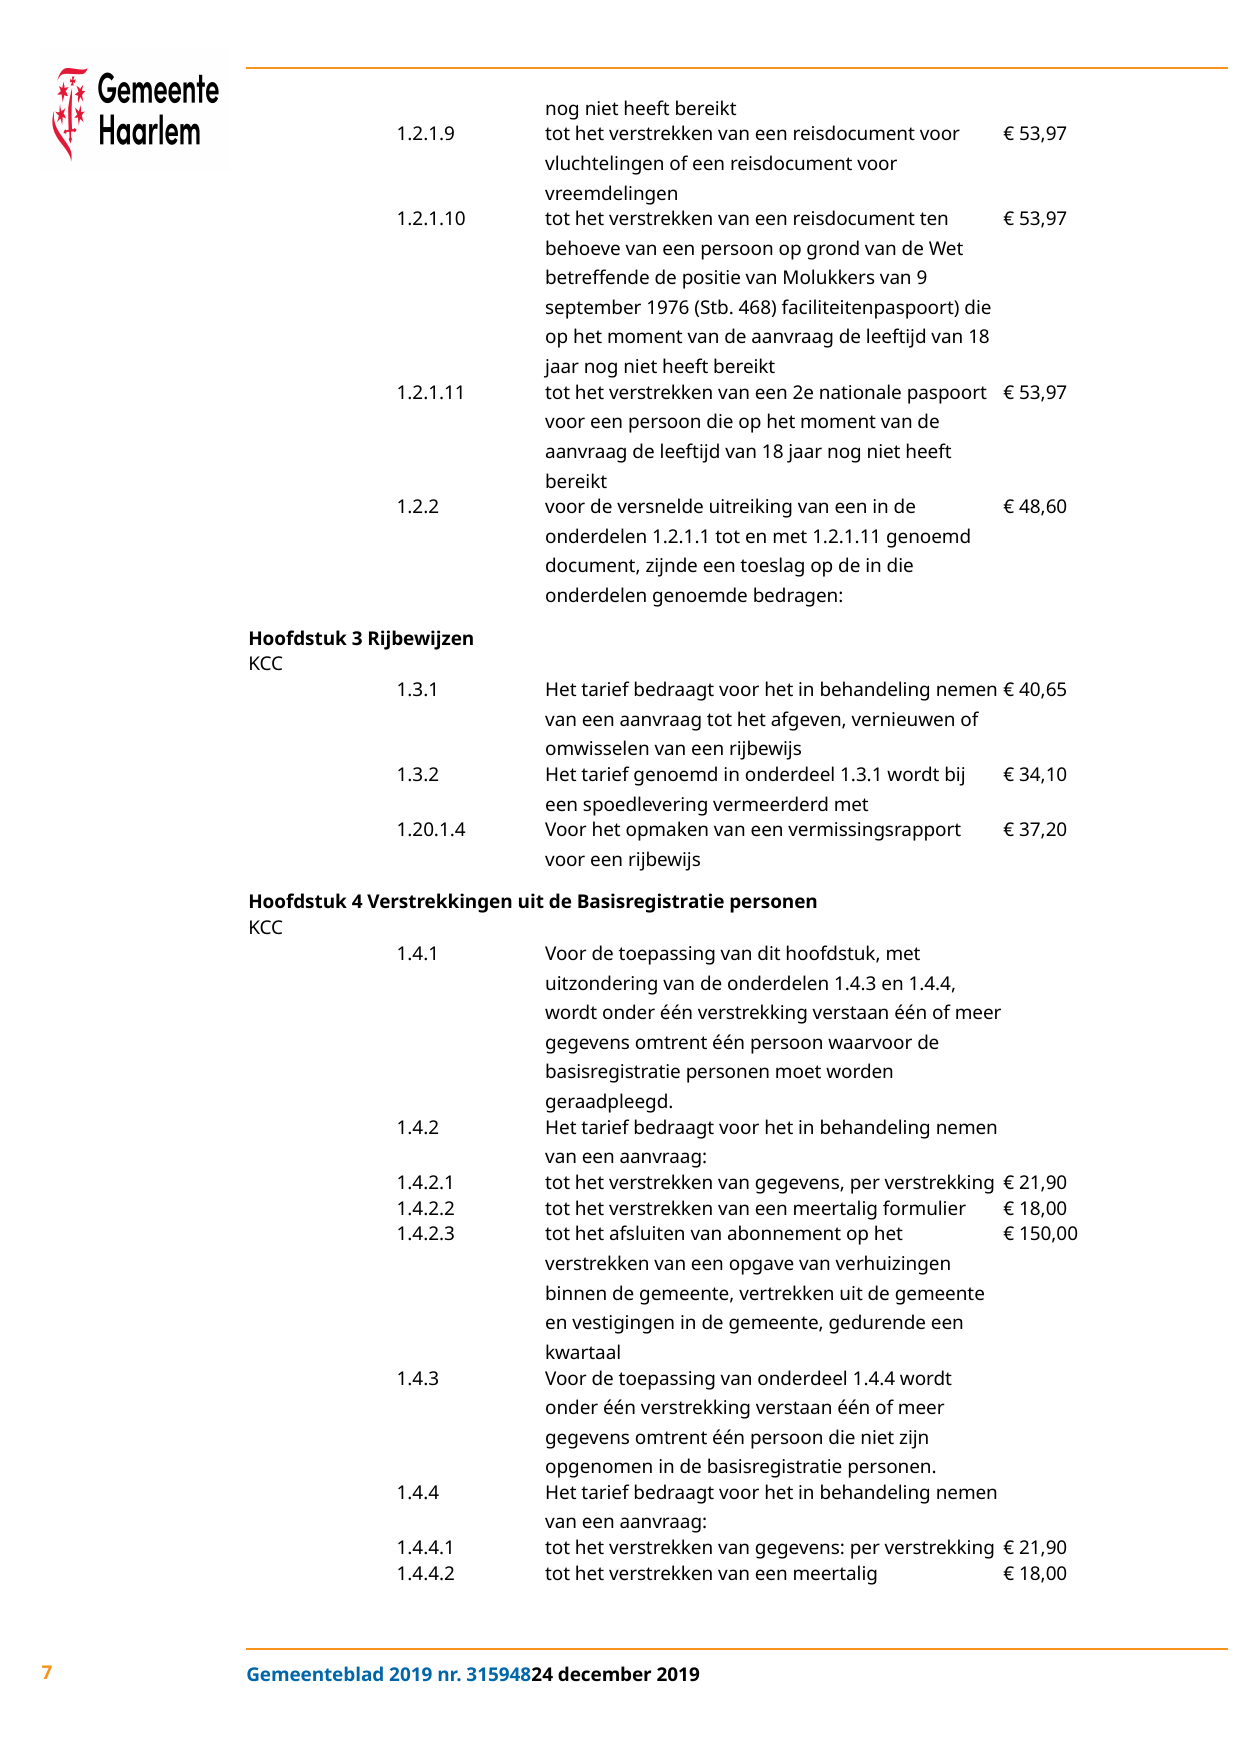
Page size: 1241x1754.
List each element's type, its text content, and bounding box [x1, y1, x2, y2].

table_cell € 48,60 [1003, 494, 1152, 608]
table_cell tot het verstrekken van een reisdocument ten behoeve van een persoon op grond van de Wet betreffende de positie van Molukkers van 9 september 1976 (Stb. 468) faciliteitenpaspoort) die op het moment van de aanvraag de leeftijd van 18 jaar nog niet heeft bereikt [545, 205, 1003, 379]
table_cell 1.4.1 [396, 940, 545, 1114]
table_cell [248, 121, 396, 205]
table_cell [248, 1221, 396, 1365]
table_header [545, 915, 1003, 940]
table_cell 1.4.2.1 [396, 1169, 545, 1195]
table_cell Voor het opmaken van een vermissingsrapport voor een rijbewijs [545, 817, 1003, 872]
table_header [396, 915, 545, 940]
table_cell [248, 1365, 396, 1479]
table_cell Het tarief genoemd in onderdeel 1.3.1 wordt bij een spoedlevering vermeerderd met [545, 761, 1003, 817]
table_cell [248, 940, 396, 1114]
table_cell 1.2.1.9 [396, 121, 545, 205]
text Hoofdstuk 3 Rijbewijzen [248, 625, 1152, 651]
table_header KCC [248, 651, 396, 676]
table_cell 1.2.2 [396, 494, 545, 608]
table_cell Voor de toepassing van dit hoofdstuk, met uitzondering van de onderdelen 1.4.3 en 1.4.4, wordt onder één verstrekking verstaan één of meer gegevens omtrent één persoon waarvoor de basisregistratie personen moet worden geraadpleegd. [545, 940, 1003, 1114]
table_cell [248, 494, 396, 608]
table_cell [248, 95, 396, 121]
table_cell € 53,97 [1003, 205, 1152, 379]
table_cell € 18,00 [1003, 1560, 1152, 1586]
table_cell [248, 1560, 396, 1586]
table_cell [396, 95, 545, 121]
table_cell 1.4.2.2 [396, 1195, 545, 1221]
table_header [1003, 915, 1152, 940]
table_cell Het tarief bedraagt voor het in behandeling nemen van een aanvraag: [545, 1479, 1003, 1534]
table_cell 1.3.2 [396, 761, 545, 817]
table_cell 1.3.1 [396, 676, 545, 761]
table_cell 1.4.2 [396, 1114, 545, 1169]
table_cell [248, 817, 396, 872]
table_cell tot het verstrekken van een reisdocument voor vluchtelingen of een reisdocument voor vreemdelingen [545, 121, 1003, 205]
table_cell [1003, 95, 1152, 121]
table_cell [1003, 1365, 1152, 1479]
table_cell [248, 1479, 396, 1534]
table_cell Voor de toepassing van onderdeel 1.4.4 wordt onder één verstrekking verstaan één of meer gegevens omtrent één persoon die niet zijn opgenomen in de basisregistratie personen. [545, 1365, 1003, 1479]
table_cell 1.4.4 [396, 1479, 545, 1534]
table_cell € 53,97 [1003, 379, 1152, 493]
table_cell 1.2.1.11 [396, 379, 545, 493]
table_cell [248, 1195, 396, 1221]
table_header [1003, 651, 1152, 676]
table_cell € 150,00 [1003, 1221, 1152, 1365]
table_cell € 18,00 [1003, 1195, 1152, 1221]
table_cell € 40,65 [1003, 676, 1152, 761]
table_cell 1.20.1.4 [396, 817, 545, 872]
table_cell 1.4.4.1 [396, 1535, 545, 1560]
table_cell [1003, 1114, 1152, 1169]
table_cell 1.4.3 [396, 1365, 545, 1479]
table_cell € 53,97 [1003, 121, 1152, 205]
table_header KCC [248, 915, 396, 940]
table_cell tot het verstrekken van gegevens: per verstrekking [545, 1535, 1003, 1560]
table_cell [248, 1535, 396, 1560]
table_header [396, 651, 545, 676]
table_cell tot het verstrekken van een 2e nationale paspoort voor een persoon die op het moment van de aanvraag de leeftijd van 18 jaar nog niet heeft bereikt [545, 379, 1003, 493]
table_cell voor de versnelde uitreiking van een in de onderdelen 1.2.1.1 tot en met 1.2.1.11 genoemd document, zijnde een toeslag op de in die onderdelen genoemde bedragen: [545, 494, 1003, 608]
table_cell € 37,20 [1003, 817, 1152, 872]
table_cell Het tarief bedraagt voor het in behandeling nemen van een aanvraag tot het afgeven, vernieuwen of omwisselen van een rijbewijs [545, 676, 1003, 761]
table_cell € 21,90 [1003, 1169, 1152, 1195]
text Hoofdstuk 4 Verstrekkingen uit de Basisregistratie personen [248, 889, 1152, 914]
table_cell 1.4.4.2 [396, 1560, 545, 1586]
table_cell tot het verstrekken van een meertalig formulier [545, 1195, 1003, 1221]
table_cell € 34,10 [1003, 761, 1152, 817]
table_cell 1.2.1.10 [396, 205, 545, 379]
table_cell Het tarief bedraagt voor het in behandeling nemen van een aanvraag: [545, 1114, 1003, 1169]
table_header [545, 651, 1003, 676]
table_cell [248, 1114, 396, 1169]
table_cell [1003, 1479, 1152, 1534]
table_cell [248, 379, 396, 493]
table_cell [248, 676, 396, 761]
table_cell [248, 205, 396, 379]
table_cell tot het afsluiten van abonnement op het verstrekken van een opgave van verhuizingen binnen de gemeente, vertrekken uit de gemeente en vestigingen in de gemeente, gedurende een kwartaal [545, 1221, 1003, 1365]
table_cell € 21,90 [1003, 1535, 1152, 1560]
table_cell [248, 761, 396, 817]
table_cell nog niet heeft bereikt [545, 95, 1003, 121]
table_cell 1.4.2.3 [396, 1221, 545, 1365]
table_cell [248, 1169, 396, 1195]
picture [41, 47, 231, 172]
table_cell tot het verstrekken van een meertalig [545, 1560, 1003, 1586]
table_cell [1003, 940, 1152, 1114]
table_cell tot het verstrekken van gegevens, per verstrekking [545, 1169, 1003, 1195]
